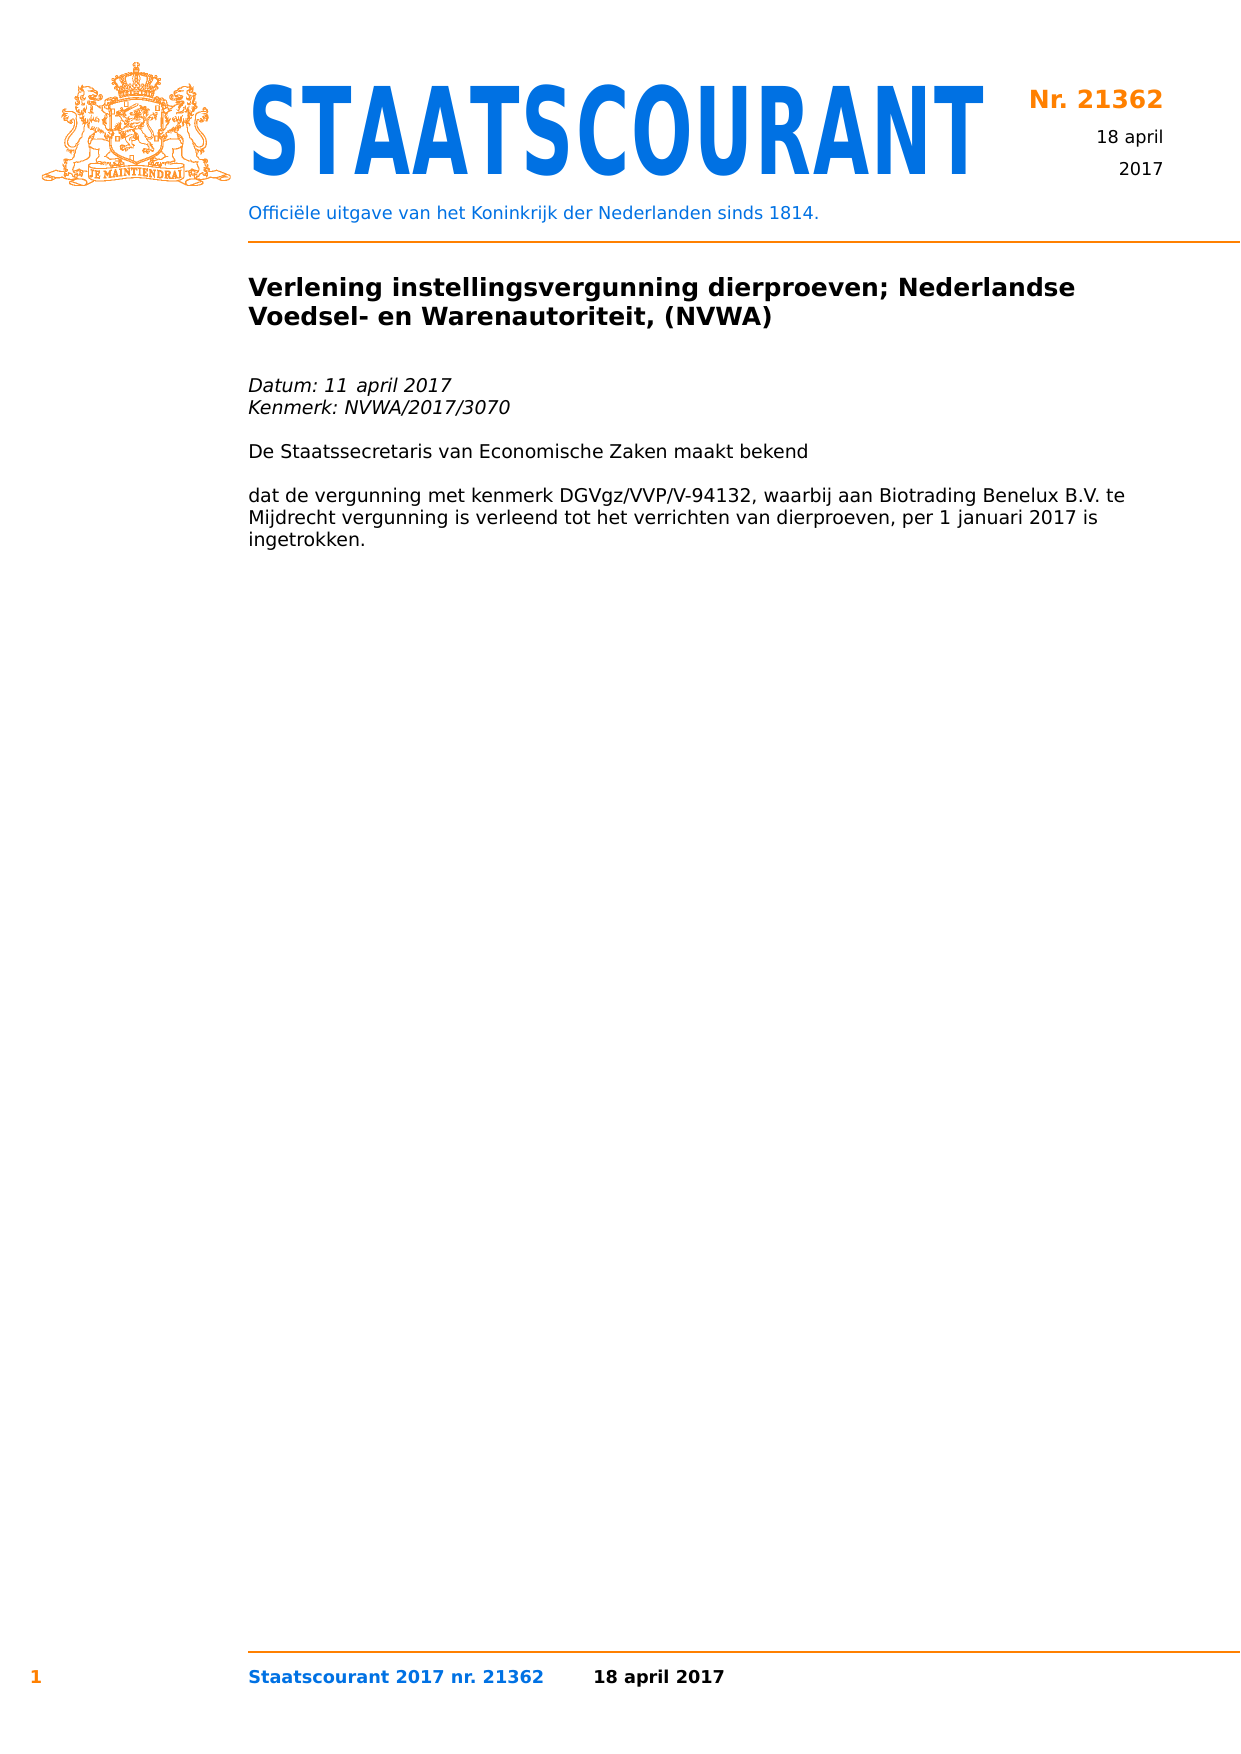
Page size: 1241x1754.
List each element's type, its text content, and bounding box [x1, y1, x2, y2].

text Datum: 11 april 2017 [248, 375, 1163, 397]
text dat de vergunning met kenmerk DGVgz/VVP/V-94132, waarbij aan Biotrading Benelux B.V. te Mijdrecht vergunning is verleend tot het verrichten van dierproeven, per 1 januari 2017 is ingetrokken. [248, 485, 1163, 551]
table_header Nr. 21362 [998, 62, 1240, 121]
table_header STAATSCOURANT [248, 62, 998, 203]
picture [41, 62, 231, 186]
text Kenmerk: NVWA/2017/3070 [248, 397, 1163, 419]
table_cell 2017 [998, 153, 1240, 203]
table_header [25, 62, 248, 241]
text De Staatssecretaris van Economische Zaken maakt bekend [248, 441, 1163, 463]
table_cell 18 april [998, 121, 1240, 153]
subtitle Verlening instellingsvergunning dierproeven; Nederlandse Voedsel- en Warenautoriteit, (NVWA) [248, 273, 1163, 331]
table_cell Officiële uitgave van het Koninkrijk der Nederlanden sinds 1814. [248, 203, 1240, 241]
